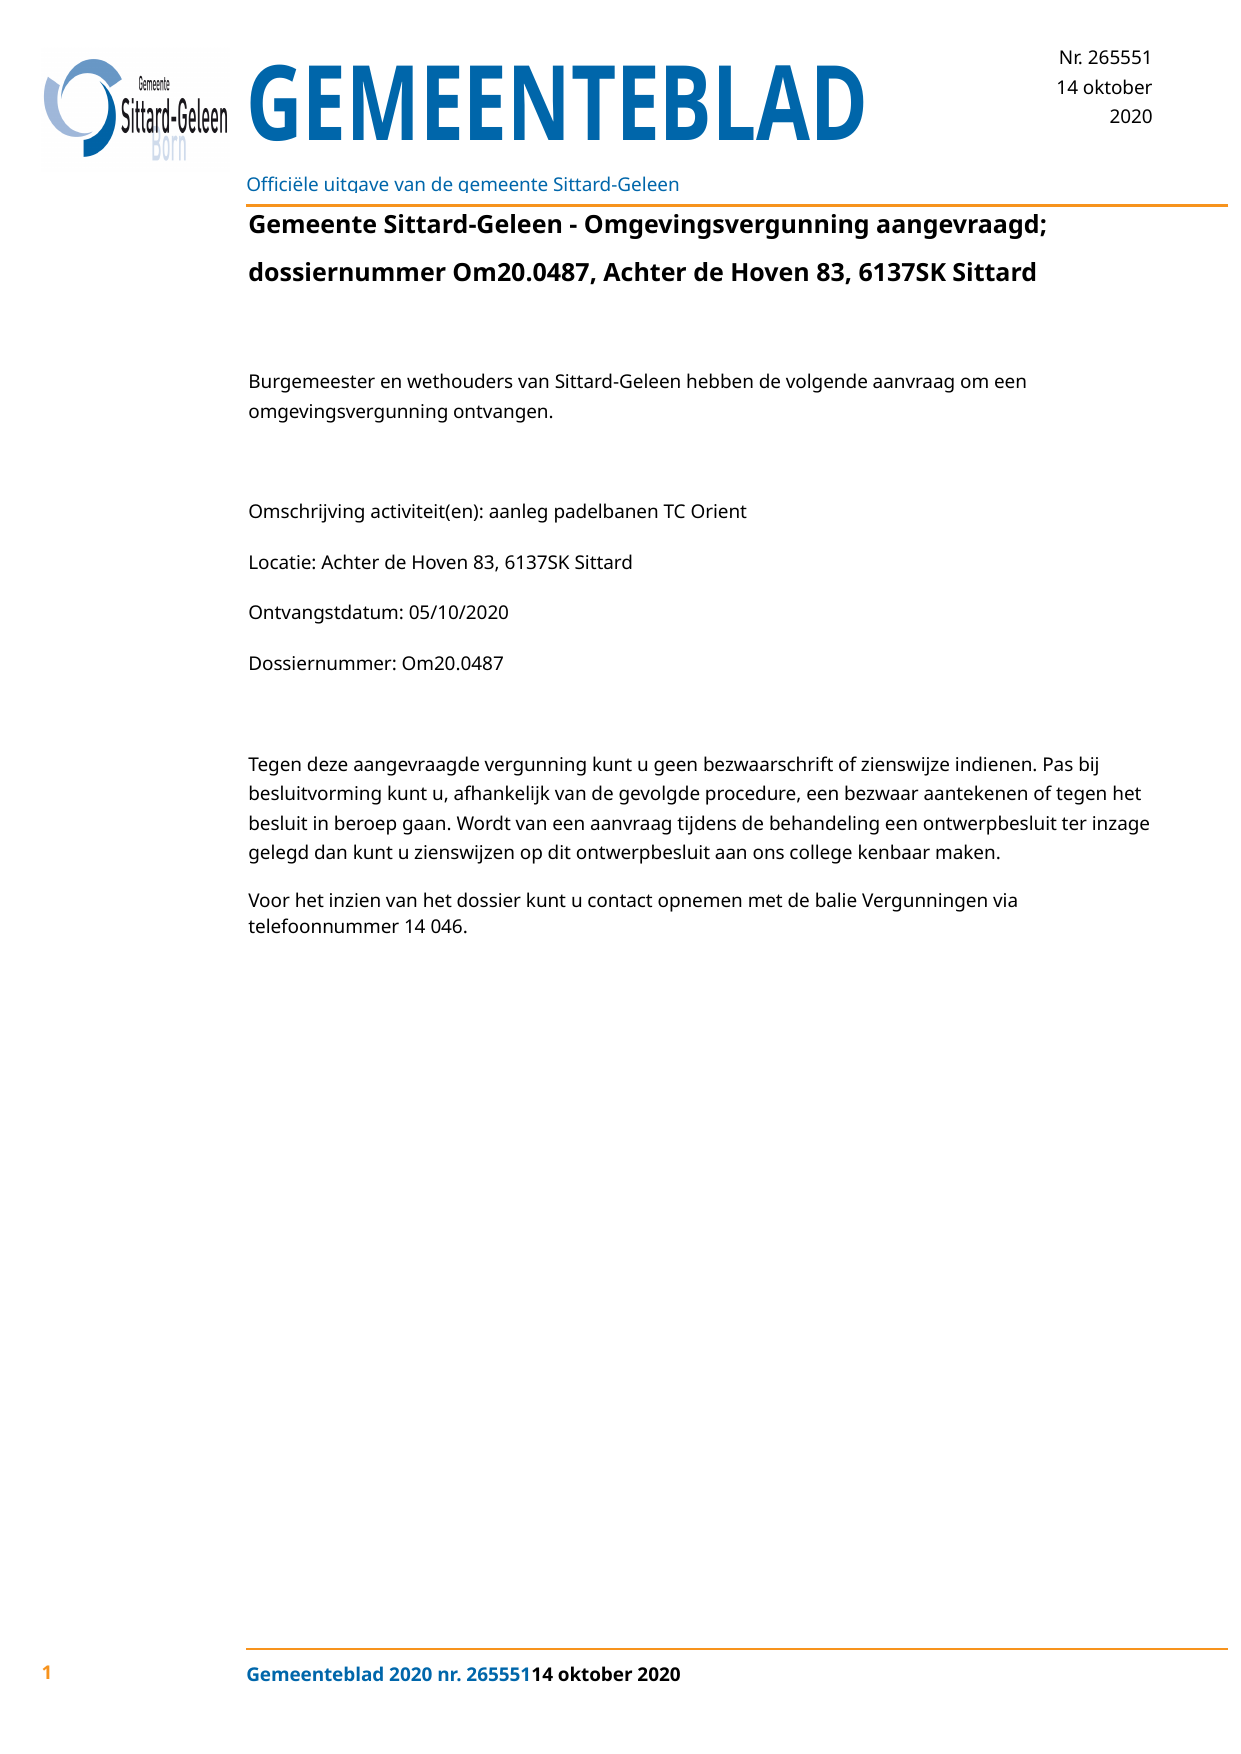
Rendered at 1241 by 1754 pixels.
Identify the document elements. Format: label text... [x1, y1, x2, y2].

text Tegen deze aangevraagde vergunning kunt u geen bezwaarschrift of zienswijze indienen. Pas bij besluitvorming kunt u, afhankelijk van de gevolgde procedure, een bezwaar aantekenen of tegen het besluit in beroep gaan. Wordt van een aanvraag tijdens de behandeling een ontwerpbesluit ter inzage gelegd dan kunt u zienswijzen op dit ontwerpbesluit aan ons college kenbaar maken. [248, 751, 1152, 865]
text Ontvangstdatum: 05/10/2020 [248, 599, 1152, 625]
picture [41, 47, 231, 172]
text Dossiernummer: Om20.0487 [248, 650, 1152, 676]
text Burgemeester en wethouders van Sittard-Geleen hebben de volgende aanvraag om een omgevingsvergunning ontvangen. [248, 368, 1152, 424]
text Gemeente Sittard-Geleen - Omgevingsvergunning aangevraagd; dossiernummer Om20.0487, Achter de Hoven 83, 6137SK Sittard [248, 207, 1152, 288]
text Locatie: Achter de Hoven 83, 6137SK Sittard [248, 549, 1152, 575]
text Voor het inzien van het dossier kunt u contact opnemen met de balie Vergunningen via telefoonnummer 14 046. [248, 887, 1152, 939]
text Omschrijving activiteit(en): aanleg padelbanen TC Orient [248, 499, 1152, 524]
